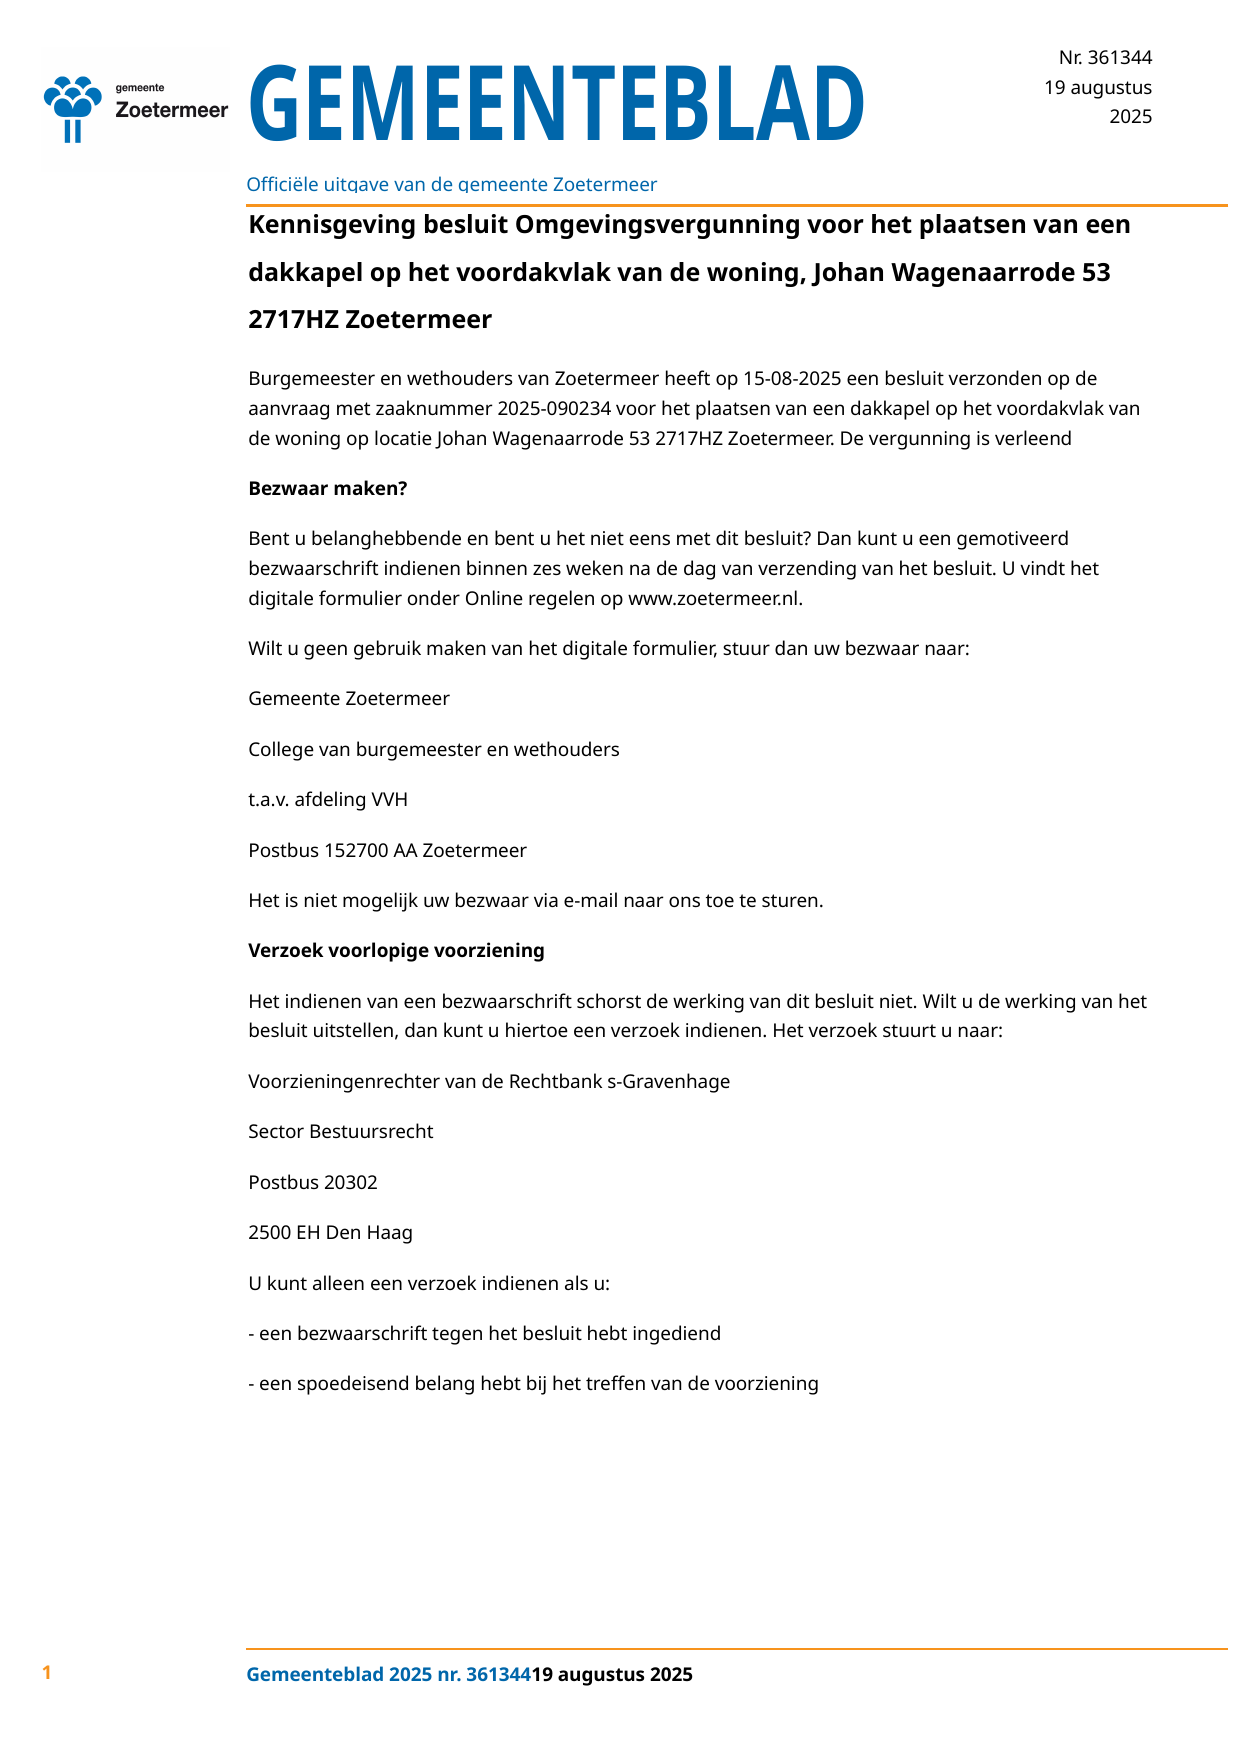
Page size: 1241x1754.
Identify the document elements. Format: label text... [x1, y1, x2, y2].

text Wilt u geen gebruik maken van het digitale formulier, stuur dan uw bezwaar naar: [248, 635, 1152, 661]
text Postbus 20302 [248, 1169, 1152, 1194]
text - een spoedeisend belang hebt bij het treffen van de voorziening [248, 1371, 1152, 1396]
text Sector Bestuursrecht [248, 1118, 1152, 1144]
text Kennisgeving besluit Omgevingsvergunning voor het plaatsen van een dakkapel op het voordakvlak van de woning, Johan Wagenaarrode 53 2717HZ Zoetermeer [248, 207, 1152, 336]
text U kunt alleen een verzoek indienen als u: [248, 1270, 1152, 1295]
picture [41, 47, 231, 172]
text Het indienen van een bezwaarschrift schorst de werking van dit besluit niet. Wilt u de werking van het besluit uitstellen, dan kunt u hiertoe een verzoek indienen. Het verzoek stuurt u naar: [248, 988, 1152, 1043]
text College van burgemeester en wethouders [248, 736, 1152, 762]
text 2500 EH Den Haag [248, 1219, 1152, 1245]
text Bezwaar maken? [248, 475, 1152, 501]
text Gemeente Zoetermeer [248, 686, 1152, 711]
text Bent u belanghebbende en bent u het niet eens met dit besluit? Dan kunt u een gemotiveerd bezwaarschrift indienen binnen zes weken na de dag van verzending van het besluit. U vindt het digitale formulier onder Online regelen op www.zoetermeer.nl. [248, 526, 1152, 610]
text Verzoek voorlopige voorziening [248, 938, 1152, 963]
text t.a.v. afdeling VVH [248, 786, 1152, 812]
text Voorzieningenrechter van de Rechtbank s-Gravenhage [248, 1068, 1152, 1094]
text Het is niet mogelijk uw bezwaar via e-mail naar ons toe te sturen. [248, 887, 1152, 913]
text Burgemeester en wethouders van Zoetermeer heeft op 15-08-2025 een besluit verzonden op de aanvraag met zaaknummer 2025-090234 voor het plaatsen van een dakkapel op het voordakvlak van de woning op locatie Johan Wagenaarrode 53 2717HZ Zoetermeer. De vergunning is verleend [248, 366, 1152, 450]
text - een bezwaarschrift tegen het besluit hebt ingediend [248, 1320, 1152, 1346]
text Postbus 152700 AA Zoetermeer [248, 837, 1152, 862]
